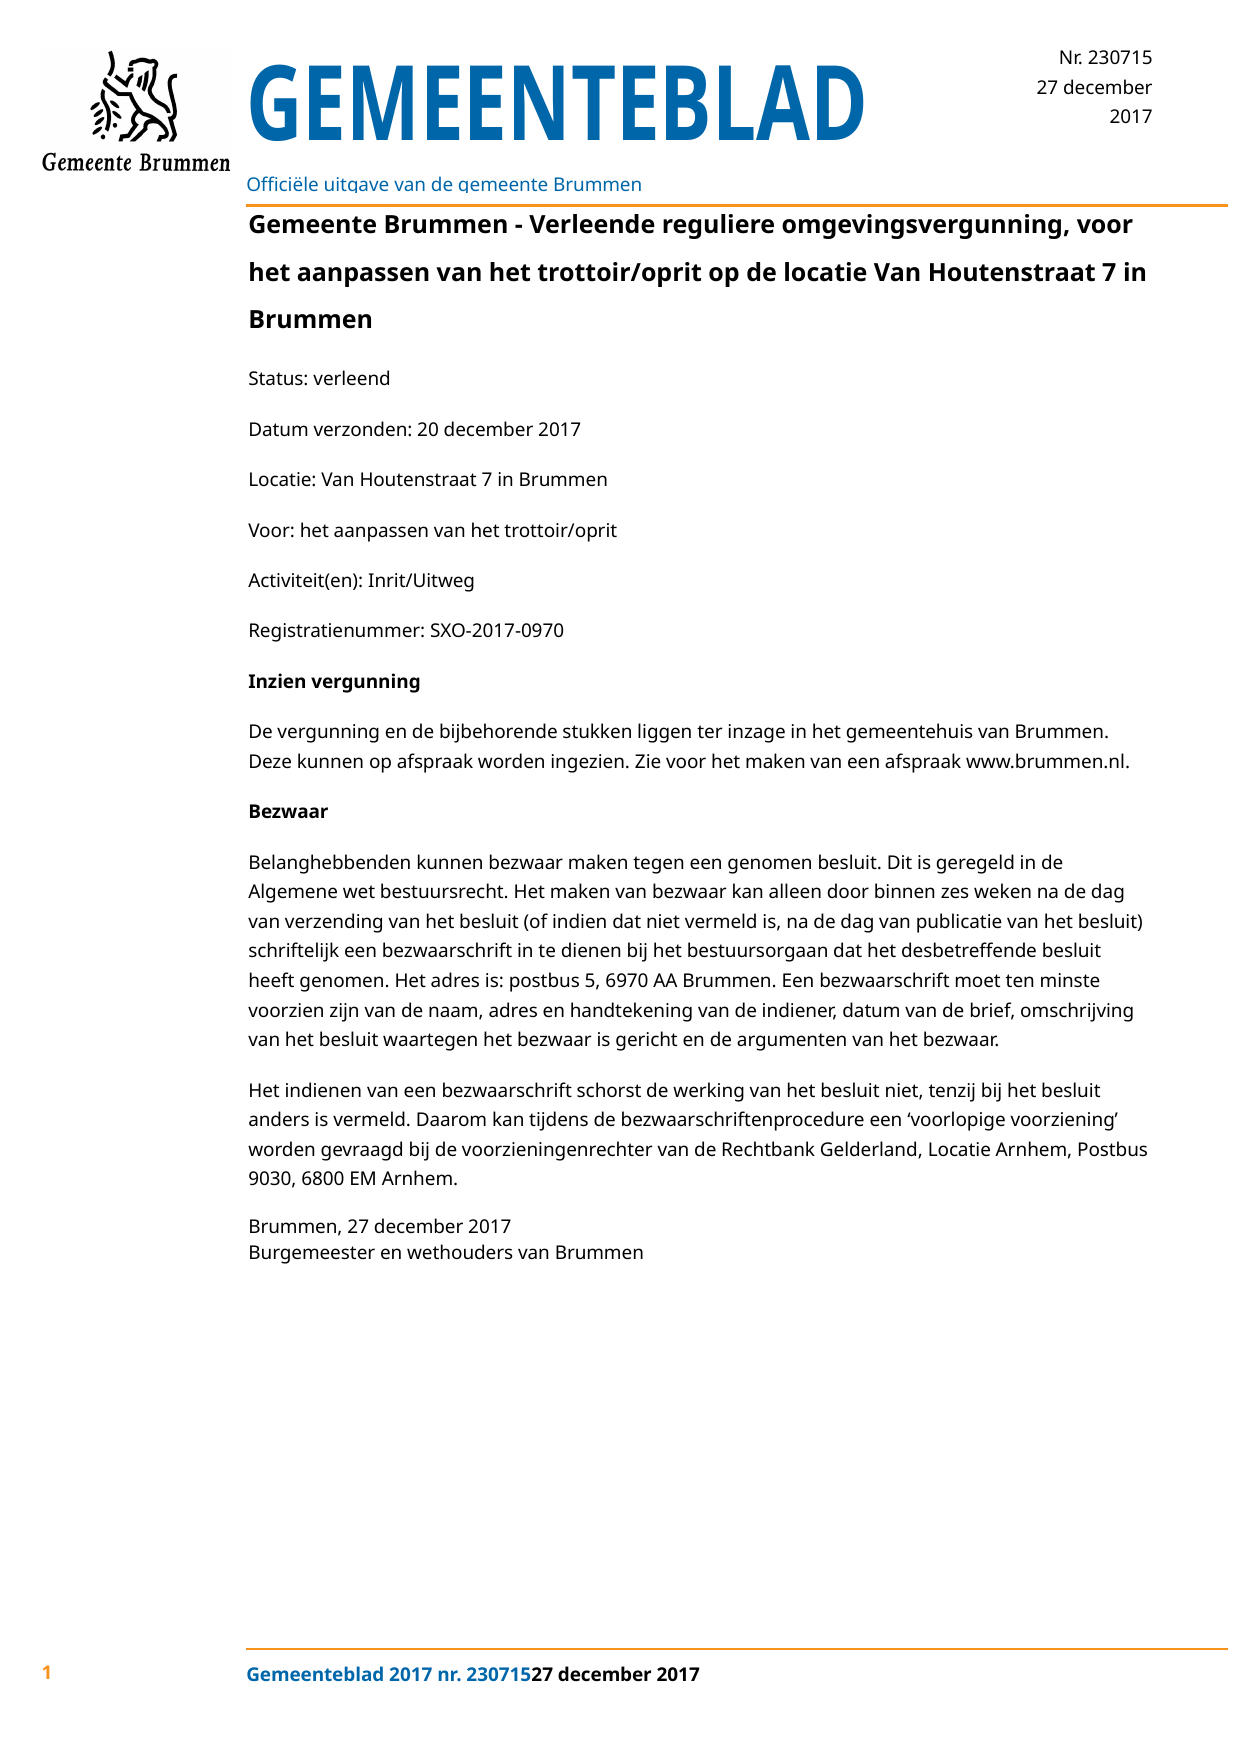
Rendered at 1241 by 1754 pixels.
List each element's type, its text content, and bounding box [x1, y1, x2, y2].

picture [41, 47, 231, 172]
text Registratienummer: SXO-2017-0970 [248, 618, 1152, 643]
text Bezwaar [248, 798, 1152, 824]
text Belanghebbenden kunnen bezwaar maken tegen een genomen besluit. Dit is geregeld in de Algemene wet bestuursrecht. Het maken van bezwaar kan alleen door binnen zes weken na de dag van verzending van het besluit (of indien dat niet vermeld is, na de dag van publicatie van het besluit) schriftelijk een bezwaarschrift in te dienen bij het bestuursorgaan dat het desbetreffende besluit heeft genomen. Het adres is: postbus 5, 6970 AA Brummen. Een bezwaarschrift moet ten minste voorzien zijn van de naam, adres en handtekening van de indiener, datum van de brief, omschrijving van het besluit waartegen het bezwaar is gericht en de argumenten van het bezwaar. [248, 849, 1152, 1052]
text Datum verzonden: 20 december 2017 [248, 416, 1152, 442]
text Locatie: Van Houtenstraat 7 in Brummen [248, 466, 1152, 492]
text Gemeente Brummen - Verleende reguliere omgevingsvergunning, voor het aanpassen van het trottoir/oprit op de locatie Van Houtenstraat 7 in Brummen [248, 207, 1152, 336]
text Burgemeester en wethouders van Brummen [248, 1239, 1152, 1265]
text Het indienen van een bezwaarschrift schorst de werking van het besluit niet, tenzij bij het besluit anders is vermeld. Daarom kan tijdens de bezwaarschriftenprocedure een ‘voorlopige voorziening’ worden gevraagd bij de voorzieningenrechter van de Rechtbank Gelderland, Locatie Arnhem, Postbus 9030, 6800 EM Arnhem. [248, 1077, 1152, 1191]
text Inzien vergunning [248, 668, 1152, 694]
text Status: verleend [248, 366, 1152, 391]
text Voor: het aanpassen van het trottoir/oprit [248, 517, 1152, 542]
text Activiteit(en): Inrit/Uitweg [248, 567, 1152, 593]
text Brummen, 27 december 2017 [248, 1213, 1152, 1239]
text De vergunning en de bijbehorende stukken liggen ter inzage in het gemeentehuis van Brummen. Deze kunnen op afspraak worden ingezien. Zie voor het maken van een afspraak www.brummen.nl. [248, 718, 1152, 774]
